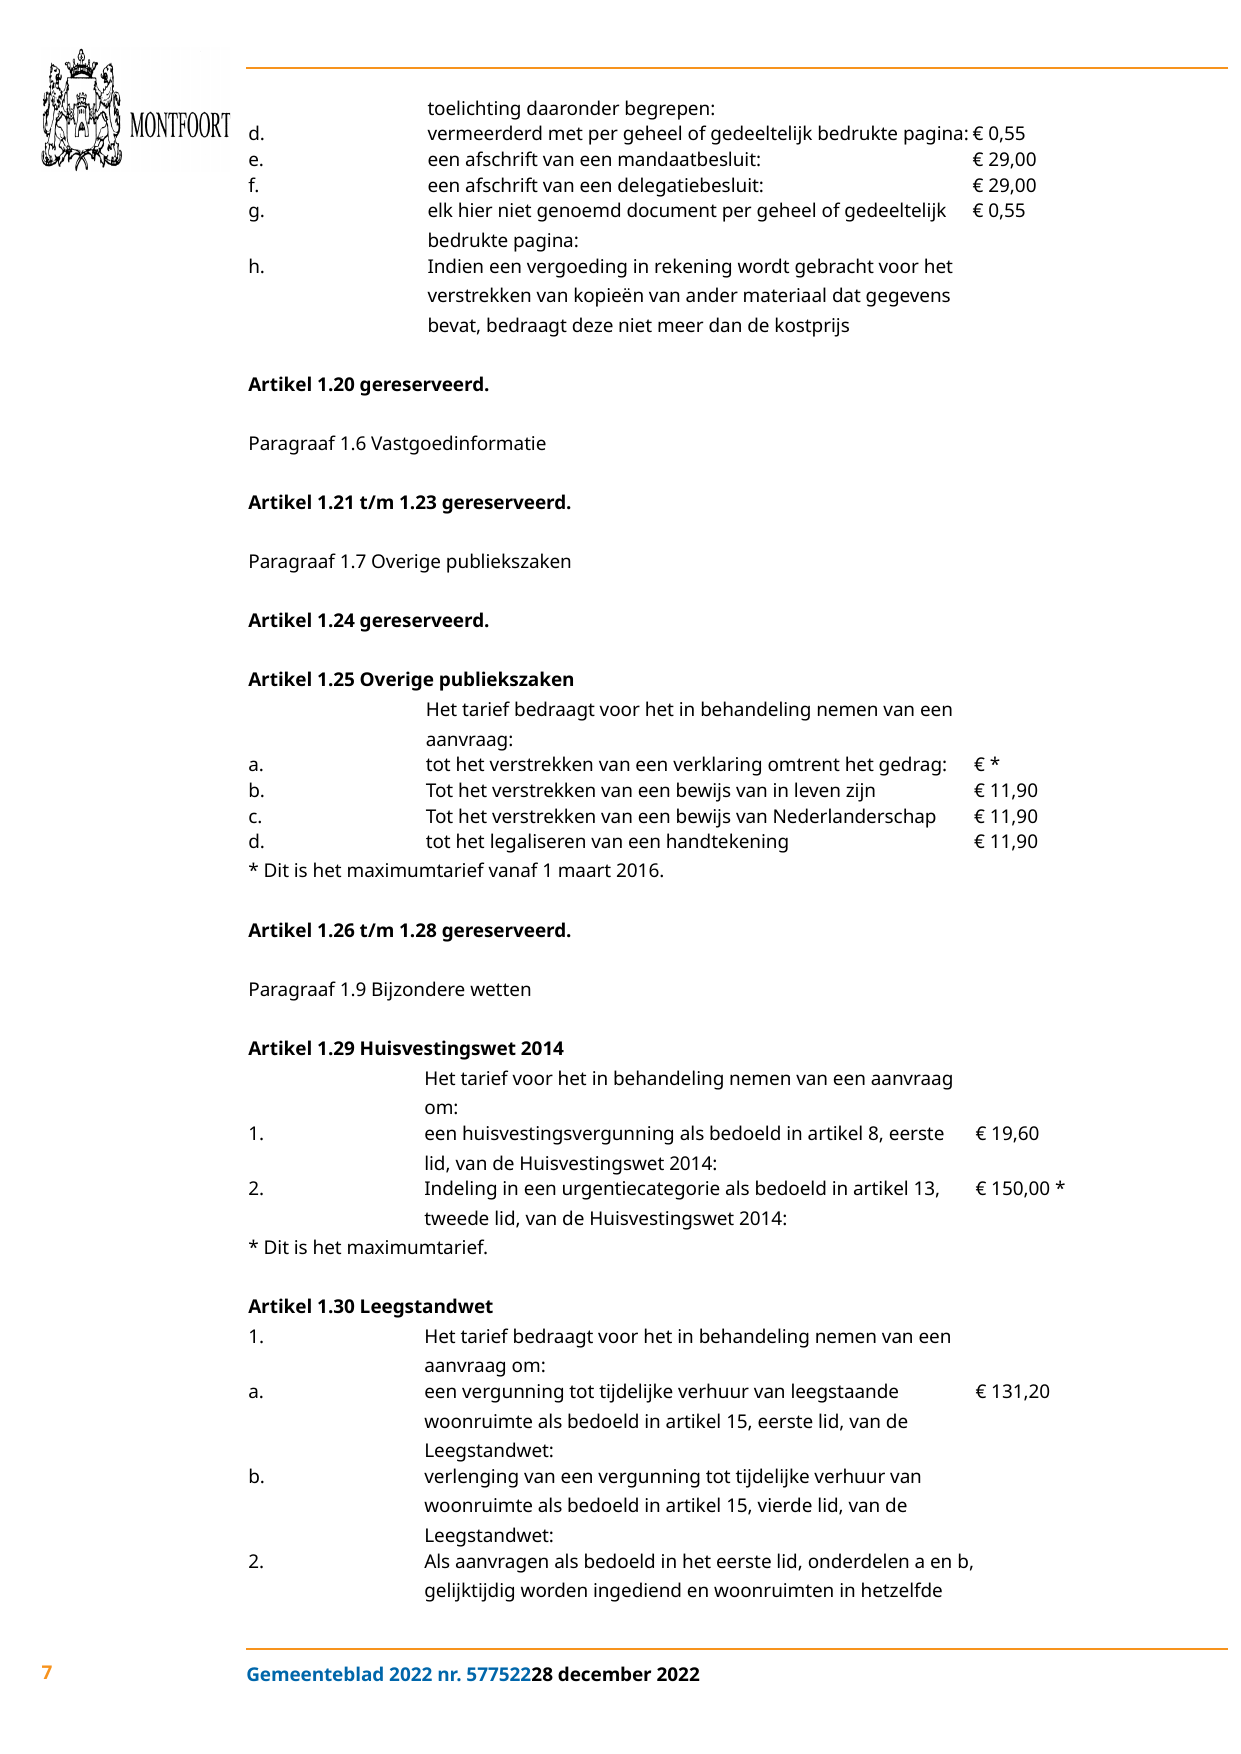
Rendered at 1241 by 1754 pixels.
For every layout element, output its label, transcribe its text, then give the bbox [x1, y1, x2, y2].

text Artikel 1.21 t/m 1.23 gereserveerd. [248, 489, 1152, 515]
table_cell h. [248, 253, 427, 338]
table_cell [973, 253, 1152, 338]
table_header [975, 1323, 1152, 1378]
table_cell e. [248, 146, 427, 172]
table_cell Als aanvragen als bedoeld in het eerste lid, onderdelen a en b, gelijktijdig worden ingediend en woonruimten in hetzelfde [424, 1548, 975, 1603]
text * Dit is het maximumtarief. [248, 1234, 1152, 1260]
text Artikel 1.24 gereserveerd. [248, 607, 1152, 633]
table_header 1. [248, 1323, 424, 1378]
table_header Het tarief bedraagt voor het in behandeling nemen van een aanvraag: [426, 696, 974, 752]
text Paragraaf 1.9 Bijzondere wetten [248, 976, 1152, 1002]
table_header [248, 1065, 424, 1120]
text * Dit is het maximumtarief vanaf 1 maart 2016. [248, 858, 1152, 883]
picture [41, 47, 231, 172]
table_cell tot het legaliseren van een handtekening [426, 829, 974, 854]
table_cell € 131,20 [975, 1378, 1152, 1463]
text Artikel 1.20 gereserveerd. [248, 371, 1152, 396]
table_cell a. [248, 1378, 424, 1463]
text Paragraaf 1.6 Vastgoedinformatie [248, 430, 1152, 456]
text Artikel 1.30 Leegstandwet [248, 1293, 1152, 1319]
table_cell een vergunning tot tijdelijke verhuur van leegstaande woonruimte als bedoeld in artikel 15, eerste lid, van de Leegstandwet: [424, 1378, 975, 1463]
table_cell een afschrift van een mandaatbesluit: [427, 146, 972, 172]
table_cell Indien een vergoeding in rekening wordt gebracht voor het verstrekken van kopieën van ander materiaal dat gegevens bevat, bedraagt deze niet meer dan de kostprijs [427, 253, 972, 338]
table_cell € 29,00 [973, 172, 1152, 198]
table_cell € 11,90 [974, 777, 1152, 803]
text Artikel 1.25 Overige publiekszaken [248, 667, 1152, 692]
table_cell [975, 1463, 1152, 1548]
table_cell € 0,55 [973, 198, 1152, 253]
table_cell b. [248, 777, 426, 803]
text Paragraaf 1.7 Overige publiekszaken [248, 548, 1152, 574]
table_cell een afschrift van een delegatiebesluit: [427, 172, 972, 198]
table_cell [975, 1548, 1152, 1603]
table_cell a. [248, 752, 426, 777]
table_cell f. [248, 172, 427, 198]
table_cell verlenging van een vergunning tot tijdelijke verhuur van woonruimte als bedoeld in artikel 15, vierde lid, van de Leegstandwet: [424, 1463, 975, 1548]
text Artikel 1.29 Huisvestingswet 2014 [248, 1035, 1152, 1061]
table_cell c. [248, 803, 426, 829]
table_cell € 11,90 [974, 803, 1152, 829]
table_header Het tarief voor het in behandeling nemen van een aanvraag om: [424, 1065, 975, 1120]
text Artikel 1.26 t/m 1.28 gereserveerd. [248, 917, 1152, 943]
table_cell Tot het verstrekken van een bewijs van Nederlanderschap [426, 803, 974, 829]
table_cell elk hier niet genoemd document per geheel of gedeeltelijk bedrukte pagina: [427, 198, 972, 253]
table_cell d. [248, 121, 427, 146]
table_header [248, 696, 426, 752]
table_cell € 0,55 [973, 121, 1152, 146]
table_cell een huisvestingsvergunning als bedoeld in artikel 8, eerste lid, van de Huisvestingswet 2014: [424, 1120, 975, 1176]
table_cell [248, 95, 427, 121]
table_header Het tarief bedraagt voor het in behandeling nemen van een aanvraag om: [424, 1323, 975, 1378]
table_cell 2. [248, 1548, 424, 1603]
table_cell 1. [248, 1120, 424, 1176]
table_cell tot het verstrekken van een verklaring omtrent het gedrag: [426, 752, 974, 777]
table_cell € 29,00 [973, 146, 1152, 172]
table_cell g. [248, 198, 427, 253]
table_header [974, 696, 1152, 752]
table_cell toelichting daaronder begrepen: [427, 95, 972, 121]
table_cell Indeling in een urgentiecategorie als bedoeld in artikel 13, tweede lid, van de Huisvestingswet 2014: [424, 1176, 975, 1231]
table_cell vermeerderd met per geheel of gedeeltelijk bedrukte pagina: [427, 121, 972, 146]
table_cell 2. [248, 1176, 424, 1231]
table_cell [973, 95, 1152, 121]
table_cell € 19,60 [975, 1120, 1152, 1176]
table_header [975, 1065, 1152, 1120]
table_cell € * [974, 752, 1152, 777]
table_cell b. [248, 1463, 424, 1548]
table_cell Tot het verstrekken van een bewijs van in leven zijn [426, 777, 974, 803]
table_cell € 11,90 [974, 829, 1152, 854]
table_cell d. [248, 829, 426, 854]
table_cell € 150,00 * [975, 1176, 1152, 1231]
